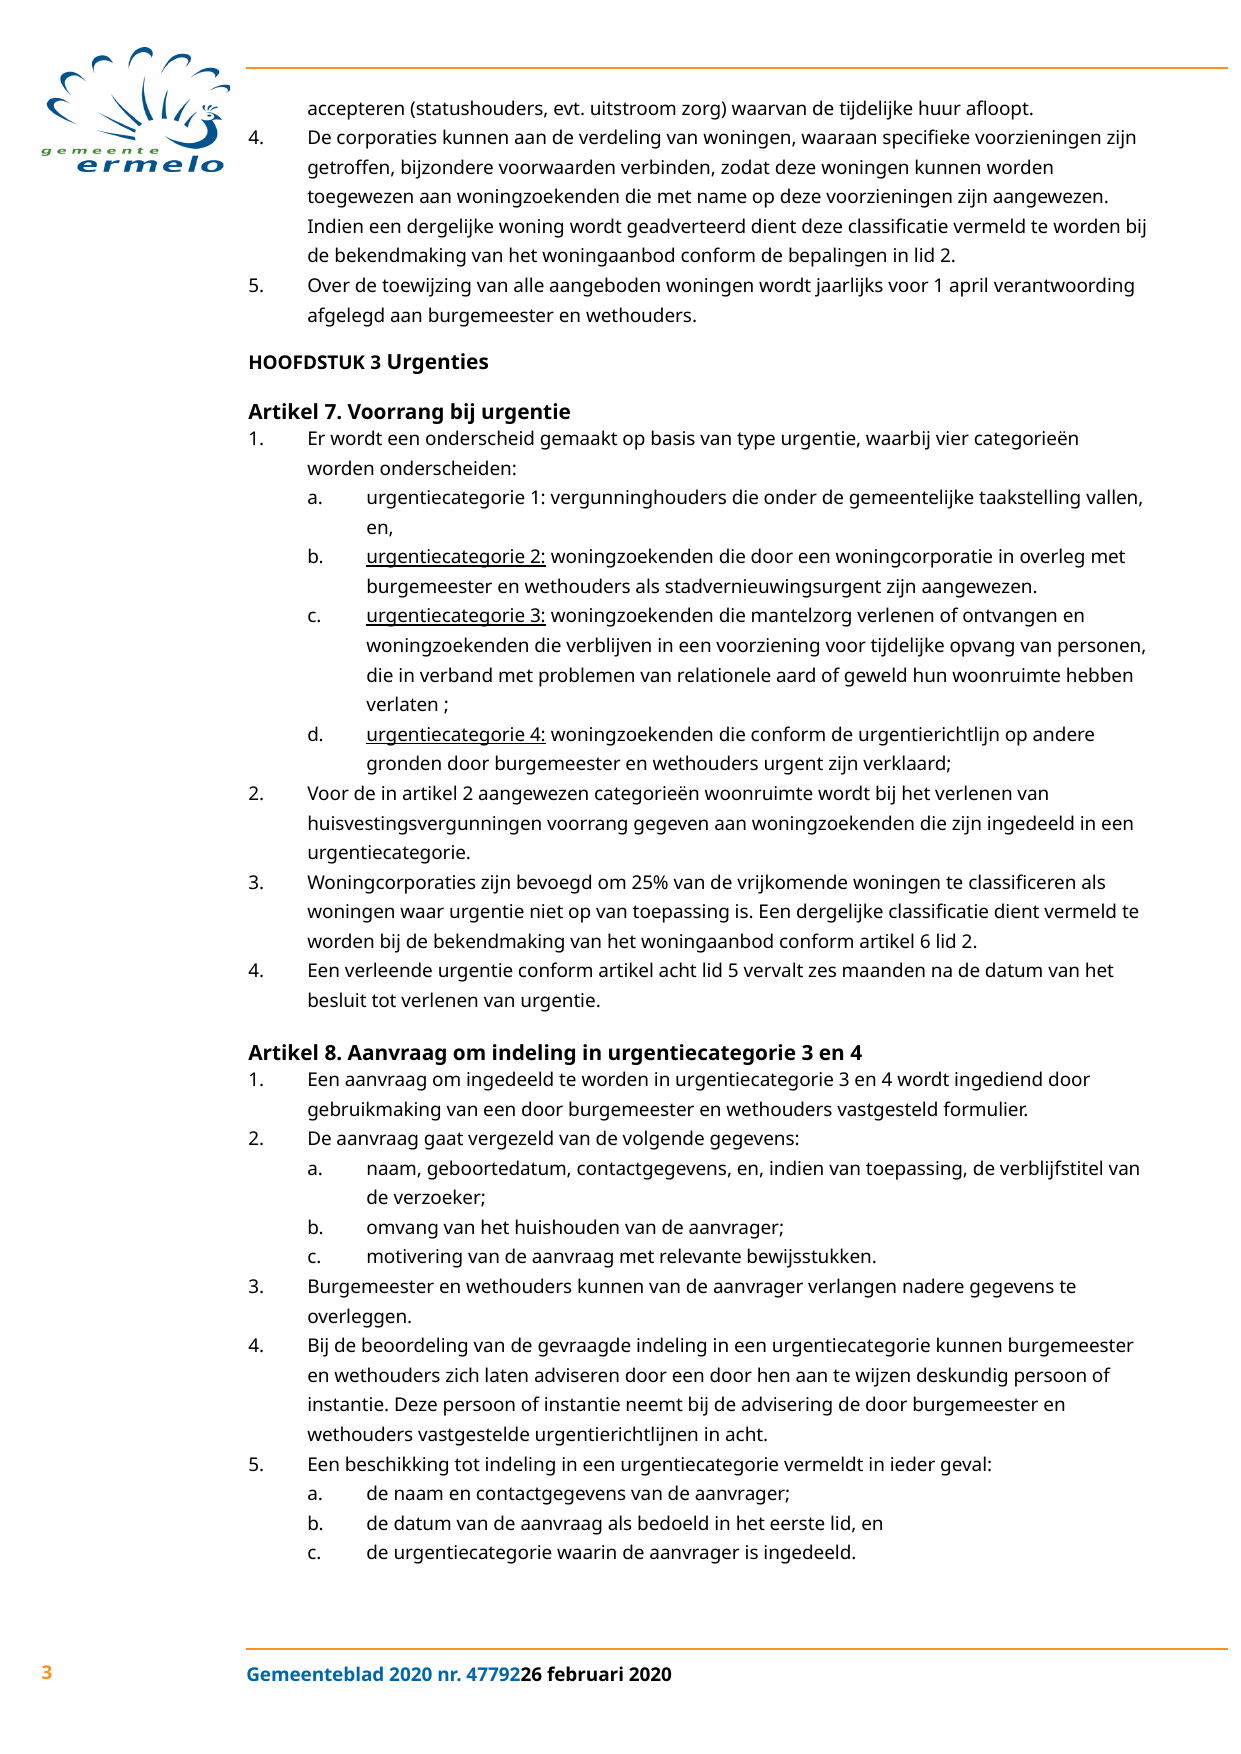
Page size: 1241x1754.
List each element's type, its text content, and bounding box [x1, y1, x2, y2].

list Woningcorporaties zijn bevoegd om 25% van de vrijkomende woningen te classificeren als woningen waar urgentie niet op van toepassing is. Een dergelijke classificatie dient vermeld te worden bij de bekendmaking van het woningaanbod conform artikel 6 lid 2. [248, 869, 1152, 954]
picture [41, 47, 231, 172]
list Over de toewijzing van alle aangeboden woningen wordt jaarlijks voor 1 april verantwoording afgelegd aan burgemeester en wethouders. [248, 272, 1152, 328]
list urgentiecategorie 3: woningzoekenden die mantelzorg verlenen of ontvangen en woningzoekenden die verblijven in een voorziening voor tijdelijke opvang van personen, die in verband met problemen van relationele aard of geweld hun woonruimte hebben verlaten ; [307, 603, 1152, 717]
list urgentiecategorie 2: woningzoekenden die door een woningcorporatie in overleg met burgemeester en wethouders als stadvernieuwingsurgent zijn aangewezen. [307, 543, 1152, 599]
list naam, geboortedatum, contactgegevens, en, indien van toepassing, de verblijfstitel van de verzoeker; [307, 1155, 1152, 1210]
list Een aanvraag om ingedeeld te worden in urgentiecategorie 3 en 4 wordt ingediend door gebruikmaking van een door burgemeester en wethouders vastgesteld formulier. [248, 1066, 1152, 1121]
list Een verleende urgentie conform artikel acht lid 5 vervalt zes maanden na de datum van het besluit tot verlenen van urgentie. [248, 958, 1152, 1013]
list De aanvraag gaat vergezeld van de volgende gegevens: [248, 1125, 1152, 1151]
list de naam en contactgegevens van de aanvrager; [307, 1480, 1152, 1506]
text Artikel 8. Aanvraag om indeling in urgentiecategorie 3 en 4 [248, 1038, 1152, 1066]
list motivering van de aanvraag met relevante bewijsstukken. [307, 1244, 1152, 1269]
list Voor de in artikel 2 aangewezen categorieën woonruimte wordt bij het verlenen van huisvestingsvergunningen voorrang gegeven aan woningzoekenden die zijn ingedeeld in een urgentiecategorie. [248, 780, 1152, 865]
list Burgemeester en wethouders kunnen van de aanvrager verlangen nadere gegevens te overleggen. [248, 1273, 1152, 1328]
list Bij de beoordeling van de gevraagde indeling in een urgentiecategorie kunnen burgemeester en wethouders zich laten adviseren door een door hen aan te wijzen deskundig persoon of instantie. Deze persoon of instantie neemt bij de advisering de door burgemeester en wethouders vastgestelde urgentierichtlijnen in acht. [248, 1332, 1152, 1447]
list accepteren (statushouders, evt. uitstroom zorg) waarvan de tijdelijke huur afloopt. [248, 95, 1152, 121]
list omvang van het huishouden van de aanvrager; [307, 1214, 1152, 1240]
text Artikel 7. Voorrang bij urgentie [248, 397, 1152, 425]
list De corporaties kunnen aan de verdeling van woningen, waaraan specifieke voorzieningen zijn getroffen, bijzondere voorwaarden verbinden, zodat deze woningen kunnen worden toegewezen aan woningzoekenden die met name op deze voorzieningen zijn aangewezen. Indien een dergelijke woning wordt geadverteerd dient deze classificatie vermeld te worden bij de bekendmaking van het woningaanbod conform de bepalingen in lid 2. [248, 124, 1152, 268]
list Een beschikking tot indeling in een urgentiecategorie vermeldt in ieder geval: [248, 1451, 1152, 1476]
list de datum van de aanvraag als bedoeld in het eerste lid, en [307, 1510, 1152, 1536]
list urgentiecategorie 1: vergunninghouders die onder de gemeentelijke taakstelling vallen, en, [307, 484, 1152, 540]
list Er wordt een onderscheid gemaakt op basis van type urgentie, waarbij vier categorieën worden onderscheiden: [248, 425, 1152, 481]
text HOOFDSTUK 3 Urgenties [248, 347, 1152, 376]
list urgentiecategorie 4: woningzoekenden die conform de urgentierichtlijn op andere gronden door burgemeester en wethouders urgent zijn verklaard; [307, 721, 1152, 776]
list de urgentiecategorie waarin de aanvrager is ingedeeld. [307, 1539, 1152, 1565]
